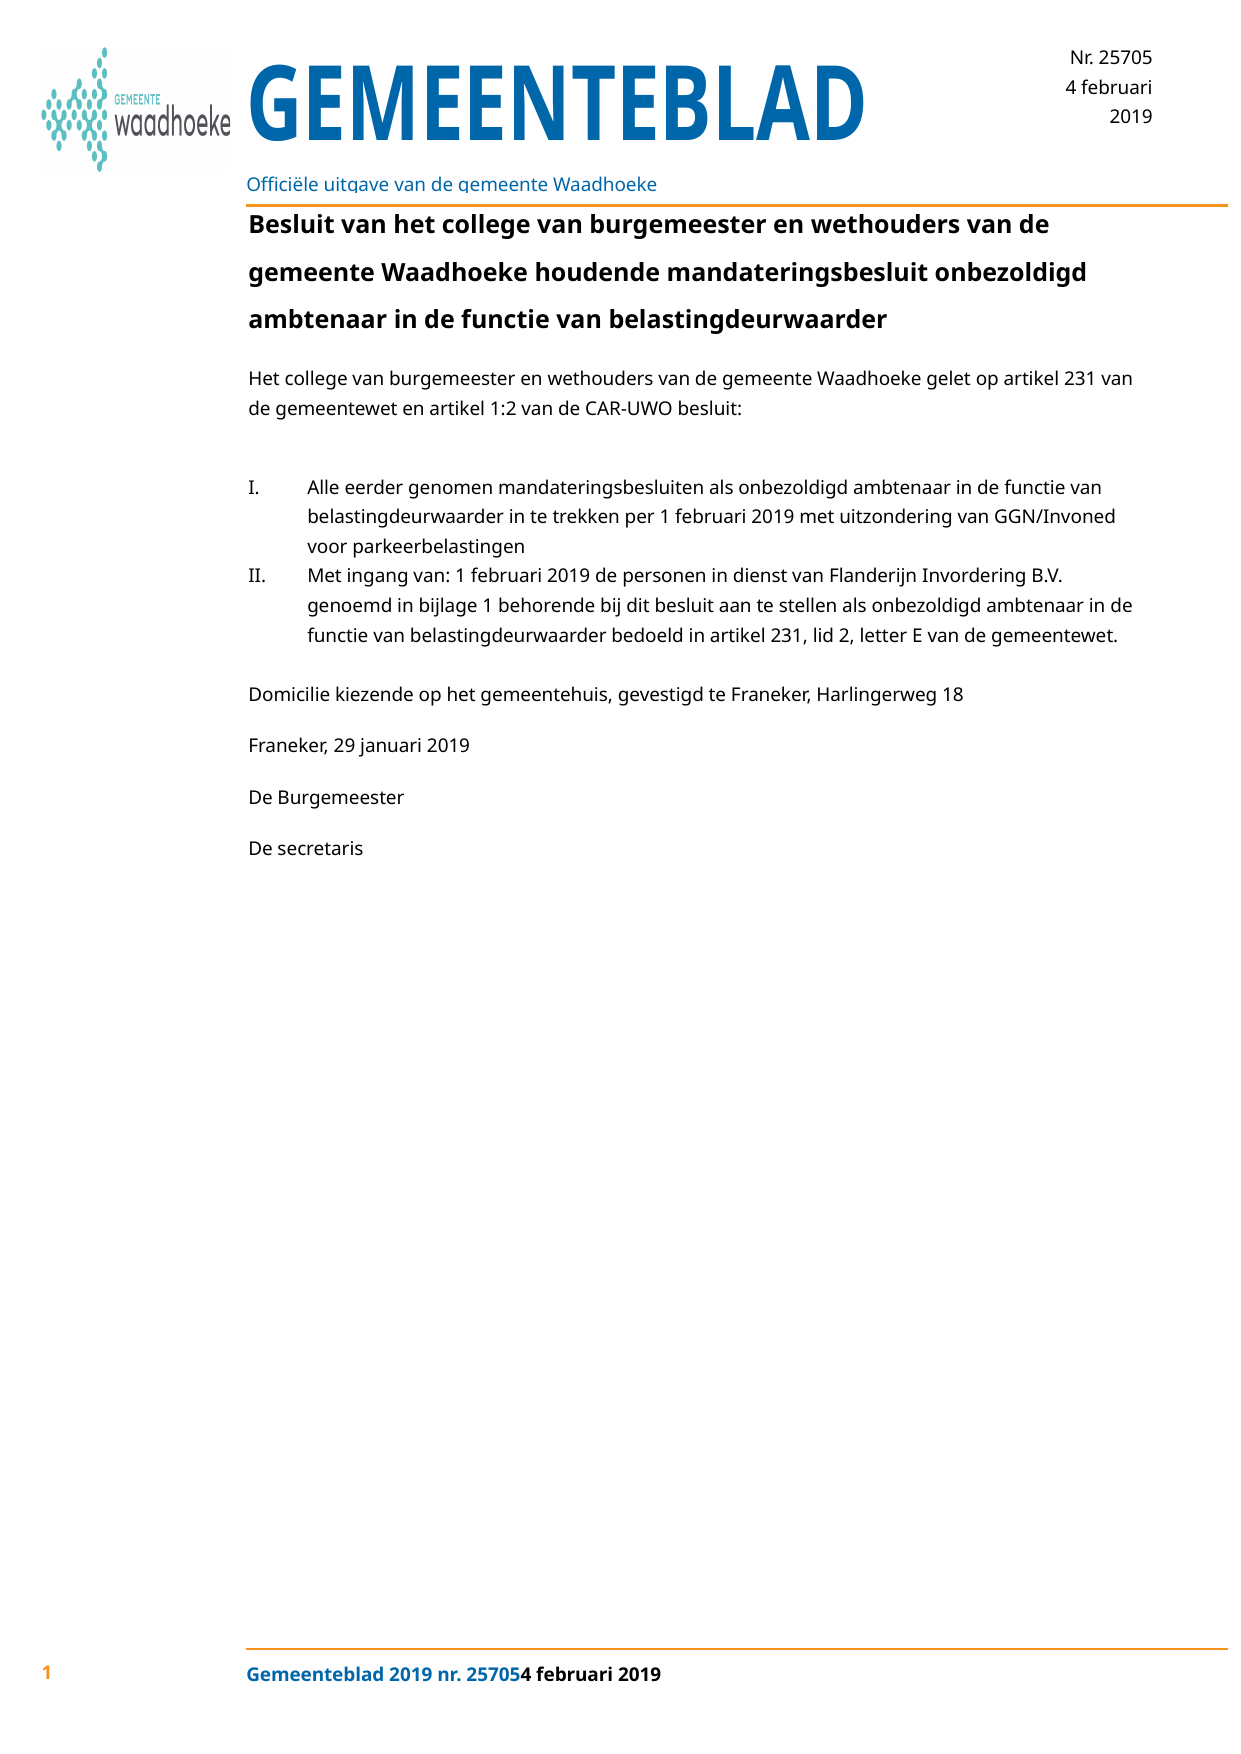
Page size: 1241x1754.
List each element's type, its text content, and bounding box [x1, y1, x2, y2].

text Domicilie kiezende op het gemeentehuis, gevestigd te Franeker, Harlingerweg 18 [248, 681, 1152, 707]
text De Burgemeester [248, 784, 1152, 810]
list Met ingang van: 1 februari 2019 de personen in dienst van Flanderijn Invordering B.V. genoemd in bijlage 1 behorende bij dit besluit aan te stellen als onbezoldigd ambtenaar in de functie van belastingdeurwaarder bedoeld in artikel 231, lid 2, letter E van de gemeentewet. [248, 563, 1152, 648]
picture [41, 47, 231, 172]
text Besluit van het college van burgemeester en wethouders van de gemeente Waadhoeke houdende mandateringsbesluit onbezoldigd ambtenaar in de functie van belastingdeurwaarder [248, 207, 1152, 336]
text Het college van burgemeester en wethouders van de gemeente Waadhoeke gelet op artikel 231 van de gemeentewet en artikel 1:2 van de CAR-UWO besluit: [248, 366, 1152, 421]
list Alle eerder genomen mandateringsbesluiten als onbezoldigd ambtenaar in de functie van belastingdeurwaarder in te trekken per 1 februari 2019 met uitzondering van GGN/Invoned voor parkeerbelastingen [248, 474, 1152, 559]
text Franeker, 29 januari 2019 [248, 732, 1152, 758]
text De secretaris [248, 835, 1152, 861]
